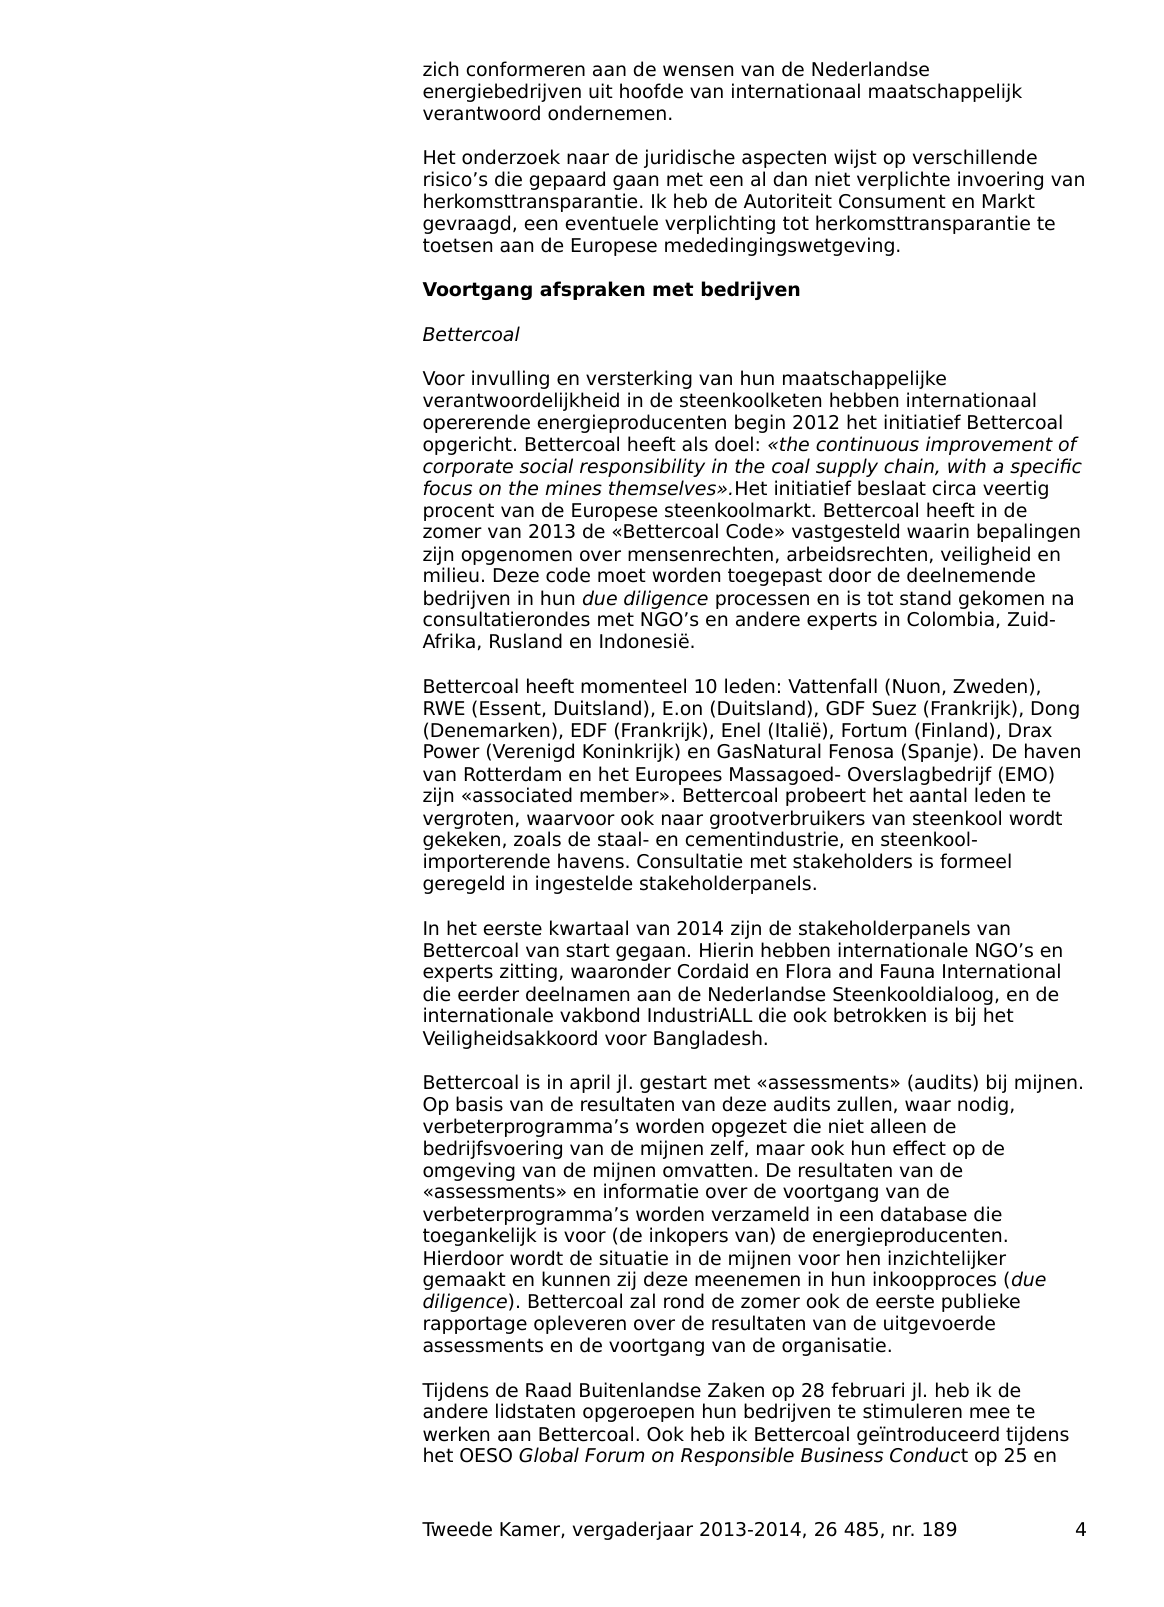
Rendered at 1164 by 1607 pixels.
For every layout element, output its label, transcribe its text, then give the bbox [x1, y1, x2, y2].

text Bettercoal is in april jl. gestart met «assessments» (audits) bij mijnen. Op basis van de resultaten van deze audits zullen, waar nodig, verbeterprogramma’s worden opgezet die niet alleen de bedrijfsvoering van de mijnen zelf, maar ook hun effect op de omgeving van de mijnen omvatten. De resultaten van de «assessments» en informatie over de voortgang van de verbeterprogramma’s worden verzameld in een database die toegankelijk is voor (de inkopers van) de energieproducenten. Hierdoor wordt de situatie in de mijnen voor hen inzichtelijker gemaakt en kunnen zij deze meenemen in hun inkoopproces (due diligence). Bettercoal zal rond de zomer ook de eerste publieke rapportage opleveren over de resultaten van de uitgevoerde assessments en de voortgang van de organisatie. [422, 1072, 1087, 1357]
text Voor invulling en versterking van hun maatschappelijke verantwoordelijkheid in de steenkoolketen hebben internationaal opererende energieproducenten begin 2012 het initiatief Bettercoal opgericht. Bettercoal heeft als doel: «the continuous improvement of corporate social responsibility in the coal supply chain, with a specific focus on the mines themselves».Het initiatief beslaat circa veertig procent van de Europese steenkoolmarkt. Bettercoal heeft in de zomer van 2013 de «Bettercoal Code» vastgesteld waarin bepalingen zijn opgenomen over mensenrechten, arbeidsrechten, veiligheid en milieu. Deze code moet worden toegepast door de deelnemende bedrijven in hun due diligence processen en is tot stand gekomen na consultatierondes met NGO’s en andere experts in Colombia, Zuid-Afrika, Rusland en Indonesië. [422, 368, 1087, 653]
text In het eerste kwartaal van 2014 zijn de stakeholderpanels van Bettercoal van start gegaan. Hierin hebben internationale NGO’s en experts zitting, waaronder Cordaid en Flora and Fauna International die eerder deelnamen aan de Nederlandse Steenkooldialoog, en de internationale vakbond IndustriALL die ook betrokken is bij het Veiligheidsakkoord voor Bangladesh. [422, 917, 1087, 1049]
text zich conformeren aan de wensen van de Nederlandse energiebedrijven uit hoofde van internationaal maatschappelijk verantwoord ondernemen. [422, 59, 1087, 125]
subtitle Voortgang afspraken met bedrijven [422, 279, 1087, 301]
text Het onderzoek naar de juridische aspecten wijst op verschillende risico’s die gepaard gaan met een al dan niet verplichte invoering van herkomsttransparantie. Ik heb de Autoriteit Consument en Markt gevraagd, een eventuele verplichting tot herkomsttransparantie te toetsen aan de Europese mededingingswetgeving. [422, 147, 1087, 257]
text Tijdens de Raad Buitenlandse Zaken op 28 februari jl. heb ik de andere lidstaten opgeroepen hun bedrijven te stimuleren mee te werken aan Bettercoal. Ook heb ik Bettercoal geïntroduceerd tijdens het OESO Global Forum on Responsible Business Conduct op 25 en [422, 1379, 1087, 1467]
text Bettercoal heeft momenteel 10 leden: Vattenfall (Nuon, Zweden), RWE (Essent, Duitsland), E.on (Duitsland), GDF Suez (Frankrijk), Dong (Denemarken), EDF (Frankrijk), Enel (Italië), Fortum (Finland), Drax Power (Verenigd Koninkrijk) en GasNatural Fenosa (Spanje). De haven van Rotterdam en het Europees Massagoed- Overslagbedrijf (EMO) zijn «associated member». Bettercoal probeert het aantal leden te vergroten, waarvoor ook naar grootverbruikers van steenkool wordt gekeken, zoals de staal- en cementindustrie, en steenkool-importerende havens. Consultatie met stakeholders is formeel geregeld in ingestelde stakeholderpanels. [422, 676, 1087, 895]
subtitle Bettercoal [422, 323, 1087, 345]
